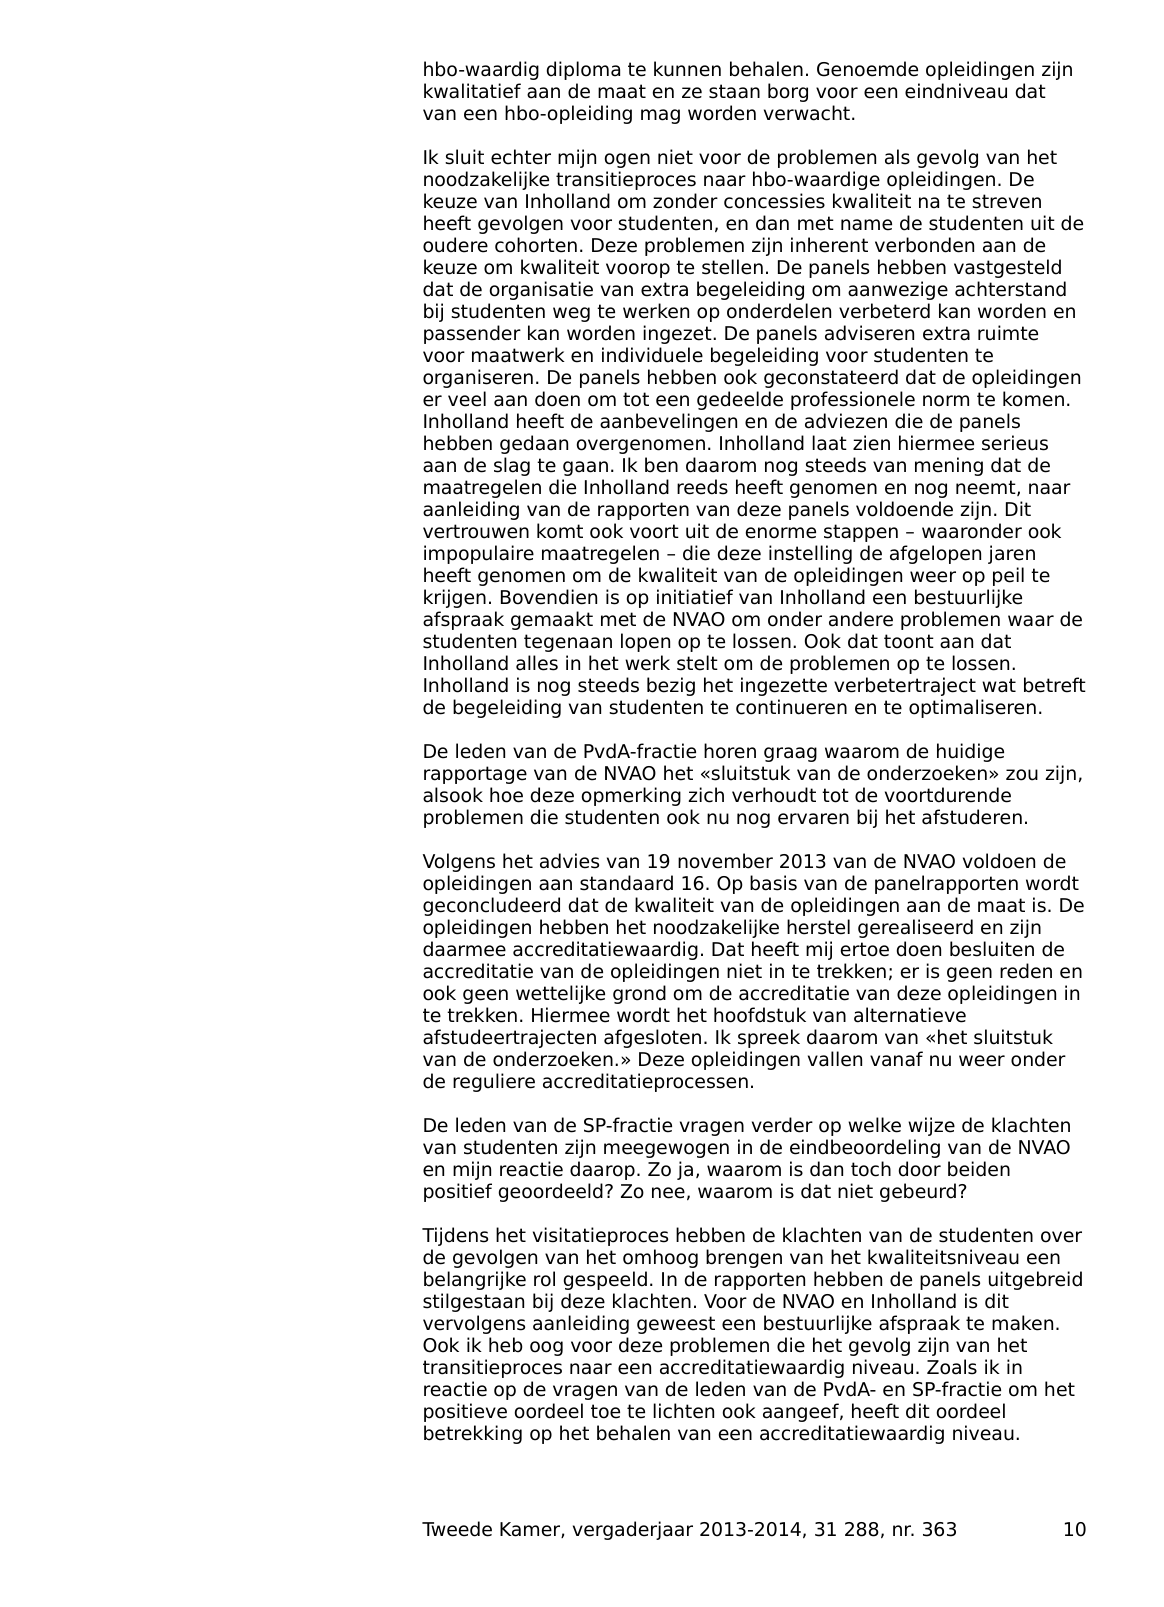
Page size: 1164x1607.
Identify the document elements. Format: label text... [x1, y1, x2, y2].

text De leden van de SP-fractie vragen verder op welke wijze de klachten van studenten zijn meegewogen in de eindbeoordeling van de NVAO en mijn reactie daarop. Zo ja, waarom is dan toch door beiden positief geoordeeld? Zo nee, waarom is dat niet gebeurd? [422, 1115, 1087, 1203]
text hbo-waardig diploma te kunnen behalen. Genoemde opleidingen zijn kwalitatief aan de maat en ze staan borg voor een eindniveau dat van een hbo-opleiding mag worden verwacht. [422, 59, 1087, 125]
text De leden van de PvdA-fractie horen graag waarom de huidige rapportage van de NVAO het «sluitstuk van de onderzoeken» zou zijn, alsook hoe deze opmerking zich verhoudt tot de voortdurende problemen die studenten ook nu nog ervaren bij het afstuderen. [422, 741, 1087, 829]
text Ik sluit echter mijn ogen niet voor de problemen als gevolg van het noodzakelijke transitieproces naar hbo-waardige opleidingen. De keuze van Inholland om zonder concessies kwaliteit na te streven heeft gevolgen voor studenten, en dan met name de studenten uit de oudere cohorten. Deze problemen zijn inherent verbonden aan de keuze om kwaliteit voorop te stellen. De panels hebben vastgesteld dat de organisatie van extra begeleiding om aanwezige achterstand bij studenten weg te werken op onderdelen verbeterd kan worden en passender kan worden ingezet. De panels adviseren extra ruimte voor maatwerk en individuele begeleiding voor studenten te organiseren. De panels hebben ook geconstateerd dat de opleidingen er veel aan doen om tot een gedeelde professionele norm te komen. Inholland heeft de aanbevelingen en de adviezen die de panels hebben gedaan overgenomen. Inholland laat zien hiermee serieus aan de slag te gaan. Ik ben daarom nog steeds van mening dat de maatregelen die Inholland reeds heeft genomen en nog neemt, naar aanleiding van de rapporten van deze panels voldoende zijn. Dit vertrouwen komt ook voort uit de enorme stappen – waaronder ook impopulaire maatregelen – die deze instelling de afgelopen jaren heeft genomen om de kwaliteit van de opleidingen weer op peil te krijgen. Bovendien is op initiatief van Inholland een bestuurlijke afspraak gemaakt met de NVAO om onder andere problemen waar de studenten tegenaan lopen op te lossen. Ook dat toont aan dat Inholland alles in het werk stelt om de problemen op te lossen. Inholland is nog steeds bezig het ingezette verbetertraject wat betreft de begeleiding van studenten te continueren en te optimaliseren. [422, 147, 1087, 719]
text Volgens het advies van 19 november 2013 van de NVAO voldoen de opleidingen aan standaard 16. Op basis van de panelrapporten wordt geconcludeerd dat de kwaliteit van de opleidingen aan de maat is. De opleidingen hebben het noodzakelijke herstel gerealiseerd en zijn daarmee accreditatiewaardig. Dat heeft mij ertoe doen besluiten de accreditatie van de opleidingen niet in te trekken; er is geen reden en ook geen wettelijke grond om de accreditatie van deze opleidingen in te trekken. Hiermee wordt het hoofdstuk van alternatieve afstudeertrajecten afgesloten. Ik spreek daarom van «het sluitstuk van de onderzoeken.» Deze opleidingen vallen vanaf nu weer onder de reguliere accreditatieprocessen. [422, 851, 1087, 1093]
text Tijdens het visitatieproces hebben de klachten van de studenten over de gevolgen van het omhoog brengen van het kwaliteitsniveau een belangrijke rol gespeeld. In de rapporten hebben de panels uitgebreid stilgestaan bij deze klachten. Voor de NVAO en Inholland is dit vervolgens aanleiding geweest een bestuurlijke afspraak te maken. Ook ik heb oog voor deze problemen die het gevolg zijn van het transitieproces naar een accreditatiewaardig niveau. Zoals ik in reactie op de vragen van de leden van de PvdA- en SP-fractie om het positieve oordeel toe te lichten ook aangeef, heeft dit oordeel betrekking op het behalen van een accreditatiewaardig niveau. [422, 1225, 1087, 1445]
